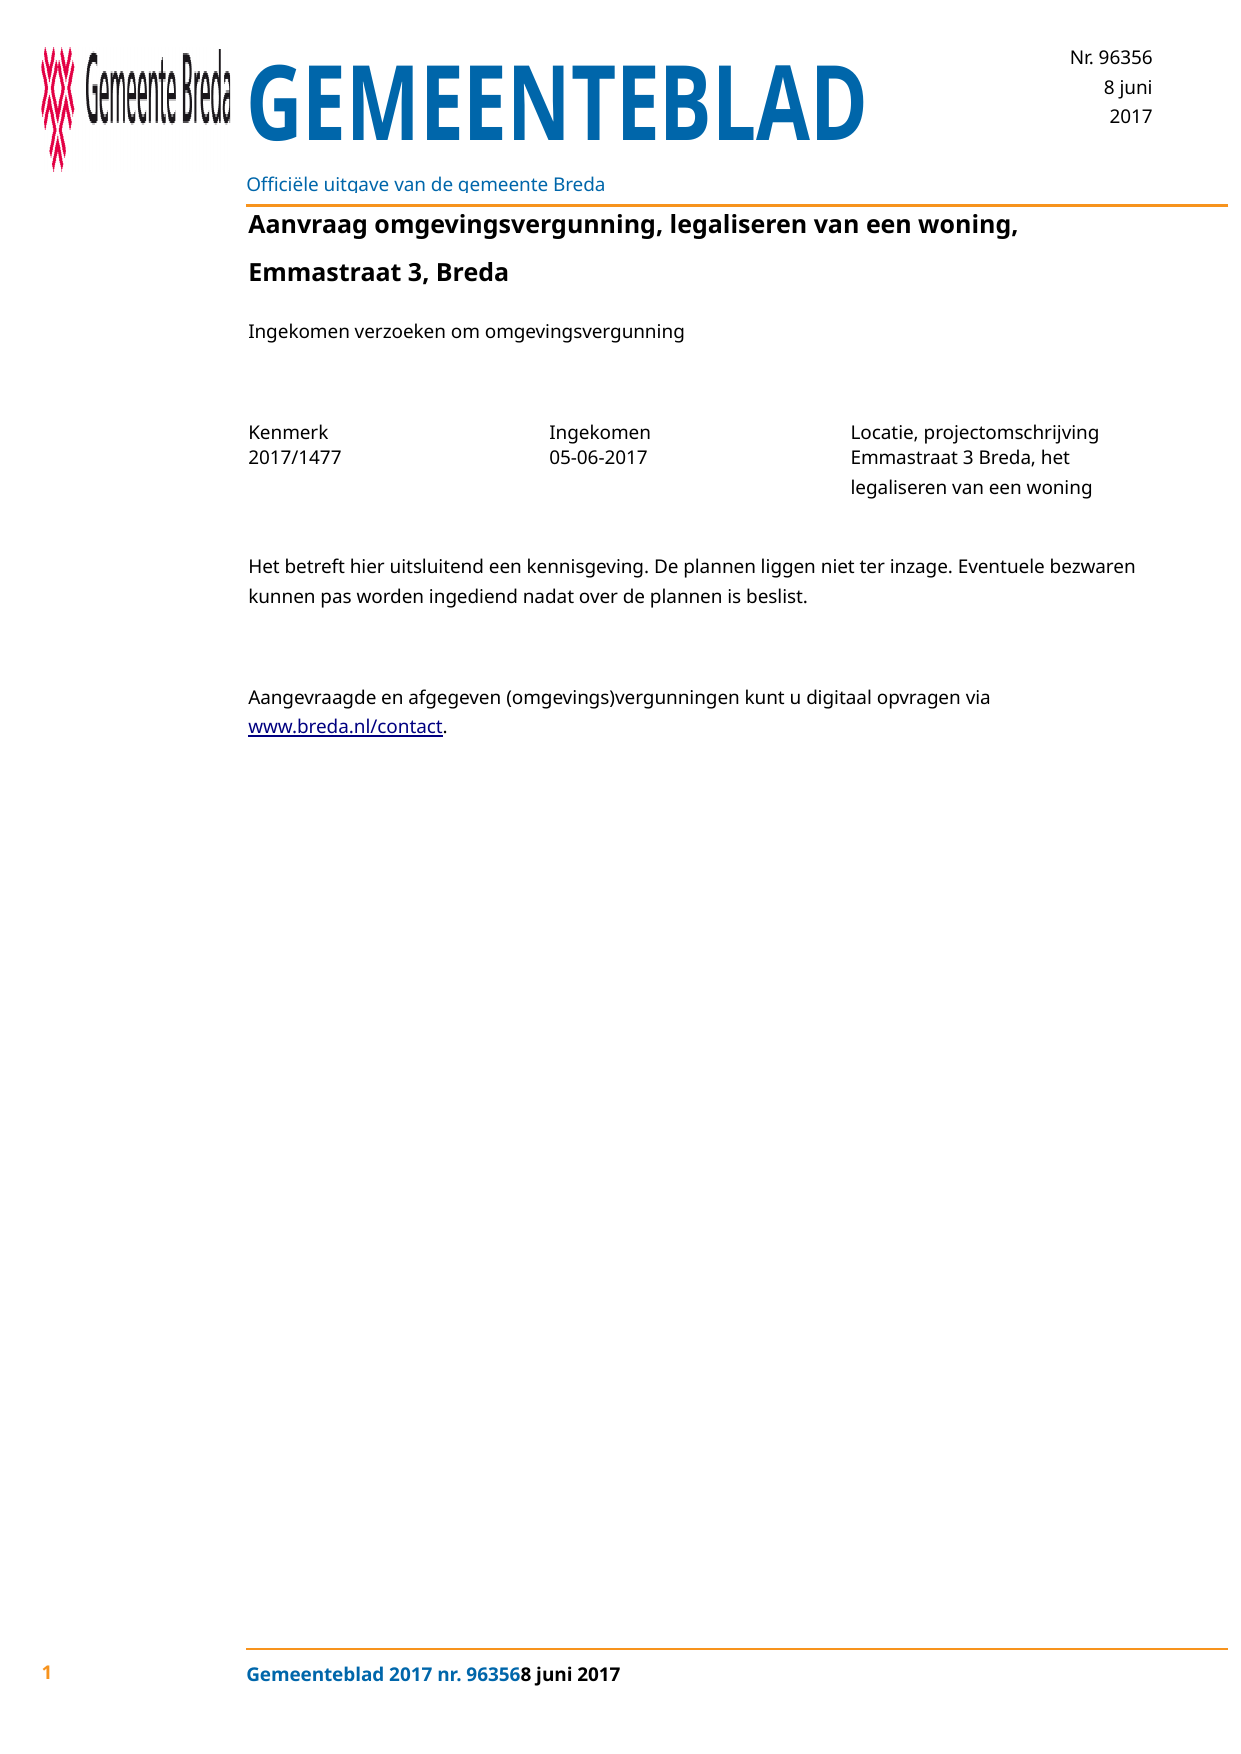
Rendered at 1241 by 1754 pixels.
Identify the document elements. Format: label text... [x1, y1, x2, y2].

text Aanvraag omgevingsvergunning, legaliseren van een woning, Emmastraat 3, Breda [248, 207, 1152, 288]
text Ingekomen verzoeken om omgevingsvergunning [248, 318, 1152, 344]
table_header Ingekomen [549, 419, 850, 444]
text Aangevraagde en afgegeven (omgevings)vergunningen kunt u digitaal opvragen via www.breda.nl/contact. [248, 684, 1152, 739]
table_cell 05-06-2017 [549, 445, 850, 500]
text Het betreft hier uitsluitend een kennisgeving. De plannen liggen niet ter inzage. Eventuele bezwaren kunnen pas worden ingediend nadat over de plannen is beslist. [248, 553, 1152, 609]
table_cell Emmastraat 3 Breda, het legaliseren van een woning [850, 445, 1152, 500]
table_cell 2017/1477 [248, 445, 549, 500]
table_header Locatie, projectomschrijving [850, 419, 1152, 444]
table_header Kenmerk [248, 419, 549, 444]
picture [41, 47, 231, 172]
